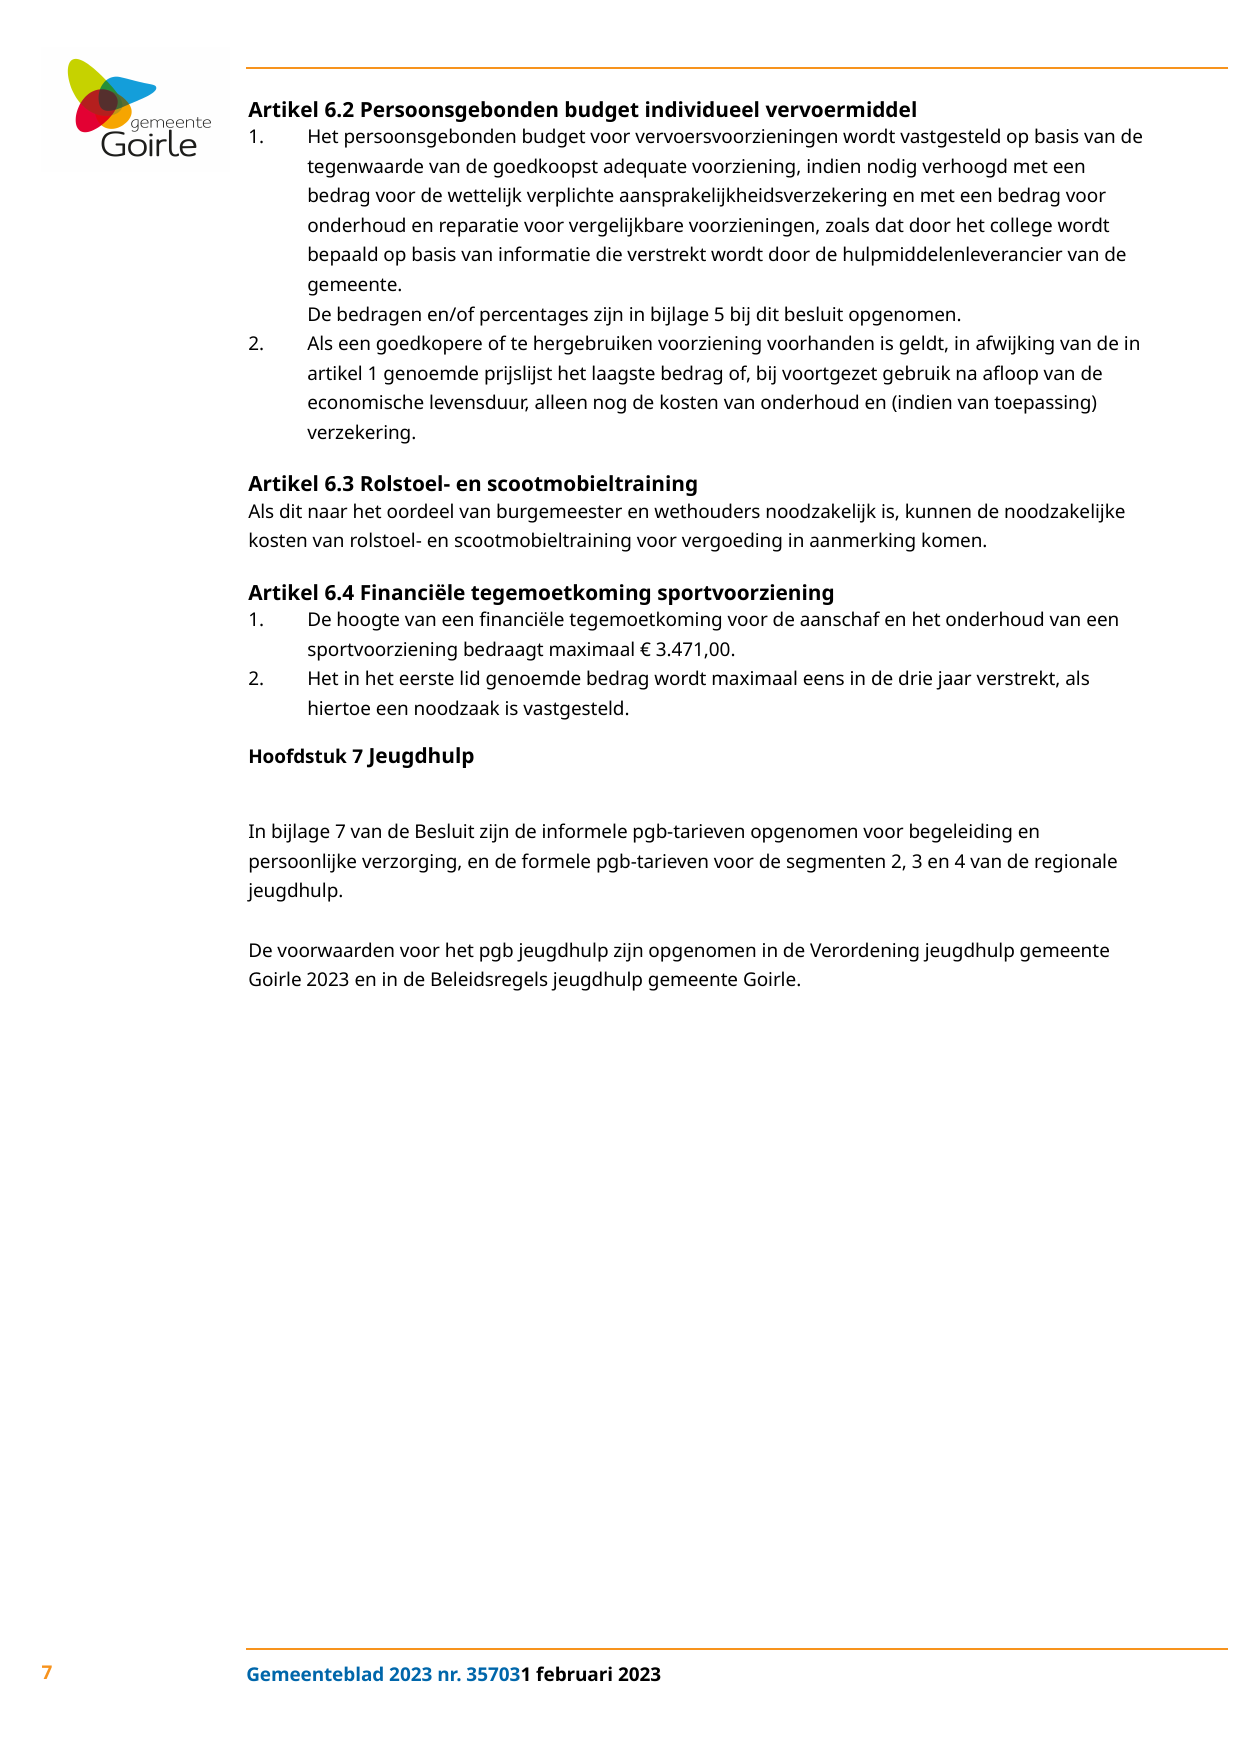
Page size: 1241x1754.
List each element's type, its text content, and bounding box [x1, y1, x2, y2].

text Als dit naar het oordeel van burgemeester en wethouders noodzakelijk is, kunnen de noodzakelijke kosten van rolstoel- en scootmobieltraining voor vergoeding in aanmerking komen. [248, 498, 1152, 553]
list Het persoonsgebonden budget voor vervoersvoorzieningen wordt vastgesteld op basis van de tegenwaarde van de goedkoopst adequate voorziening, indien nodig verhoogd met een bedrag voor de wettelijk verplichte aansprakelijkheidsverzekering en met een bedrag voor onderhoud en reparatie voor vergelijkbare voorzieningen, zoals dat door het college wordt bepaald op basis van informatie die verstrekt wordt door de hulpmiddelenleverancier van de gemeente. [248, 123, 1152, 297]
text Hoofdstuk 7 Jeugdhulp [248, 741, 1152, 769]
list Als een goedkopere of te hergebruiken voorziening voorhanden is geldt, in afwijking van de in artikel 1 genoemde prijslijst het laagste bedrag of, bij voortgezet gebruik na afloop van de economische levensduur, alleen nog de kosten van onderhoud en (indien van toepassing) verzekering. [248, 330, 1152, 445]
list De hoogte van een financiële tegemoetkoming voor de aanschaf en het onderhoud van een sportvoorziening bedraagt maximaal € 3.471,00. [248, 606, 1152, 662]
text Artikel 6.2 Persoonsgebonden budget individueel vervoermiddel [248, 95, 1152, 123]
text Artikel 6.3 Rolstoel- en scootmobieltraining [248, 469, 1152, 498]
text In bijlage 7 van de Besluit zijn de informele pgb-tarieven opgenomen voor begeleiding en persoonlijke verzorging, en de formele pgb-tarieven voor de segmenten 2, 3 en 4 van de regionale jeugdhulp. [248, 818, 1152, 903]
picture [41, 47, 231, 172]
list De bedragen en/of percentages zijn in bijlage 5 bij dit besluit opgenomen. [248, 301, 1152, 326]
list Het in het eerste lid genoemde bedrag wordt maximaal eens in de drie jaar verstrekt, als hiertoe een noodzaak is vastgesteld. [248, 666, 1152, 721]
text Artikel 6.4 Financiële tegemoetkoming sportvoorziening [248, 578, 1152, 606]
text De voorwaarden voor het pgb jeugdhulp zijn opgenomen in de Verordening jeugdhulp gemeente Goirle 2023 en in de Beleidsregels jeugdhulp gemeente Goirle. [248, 937, 1152, 992]
